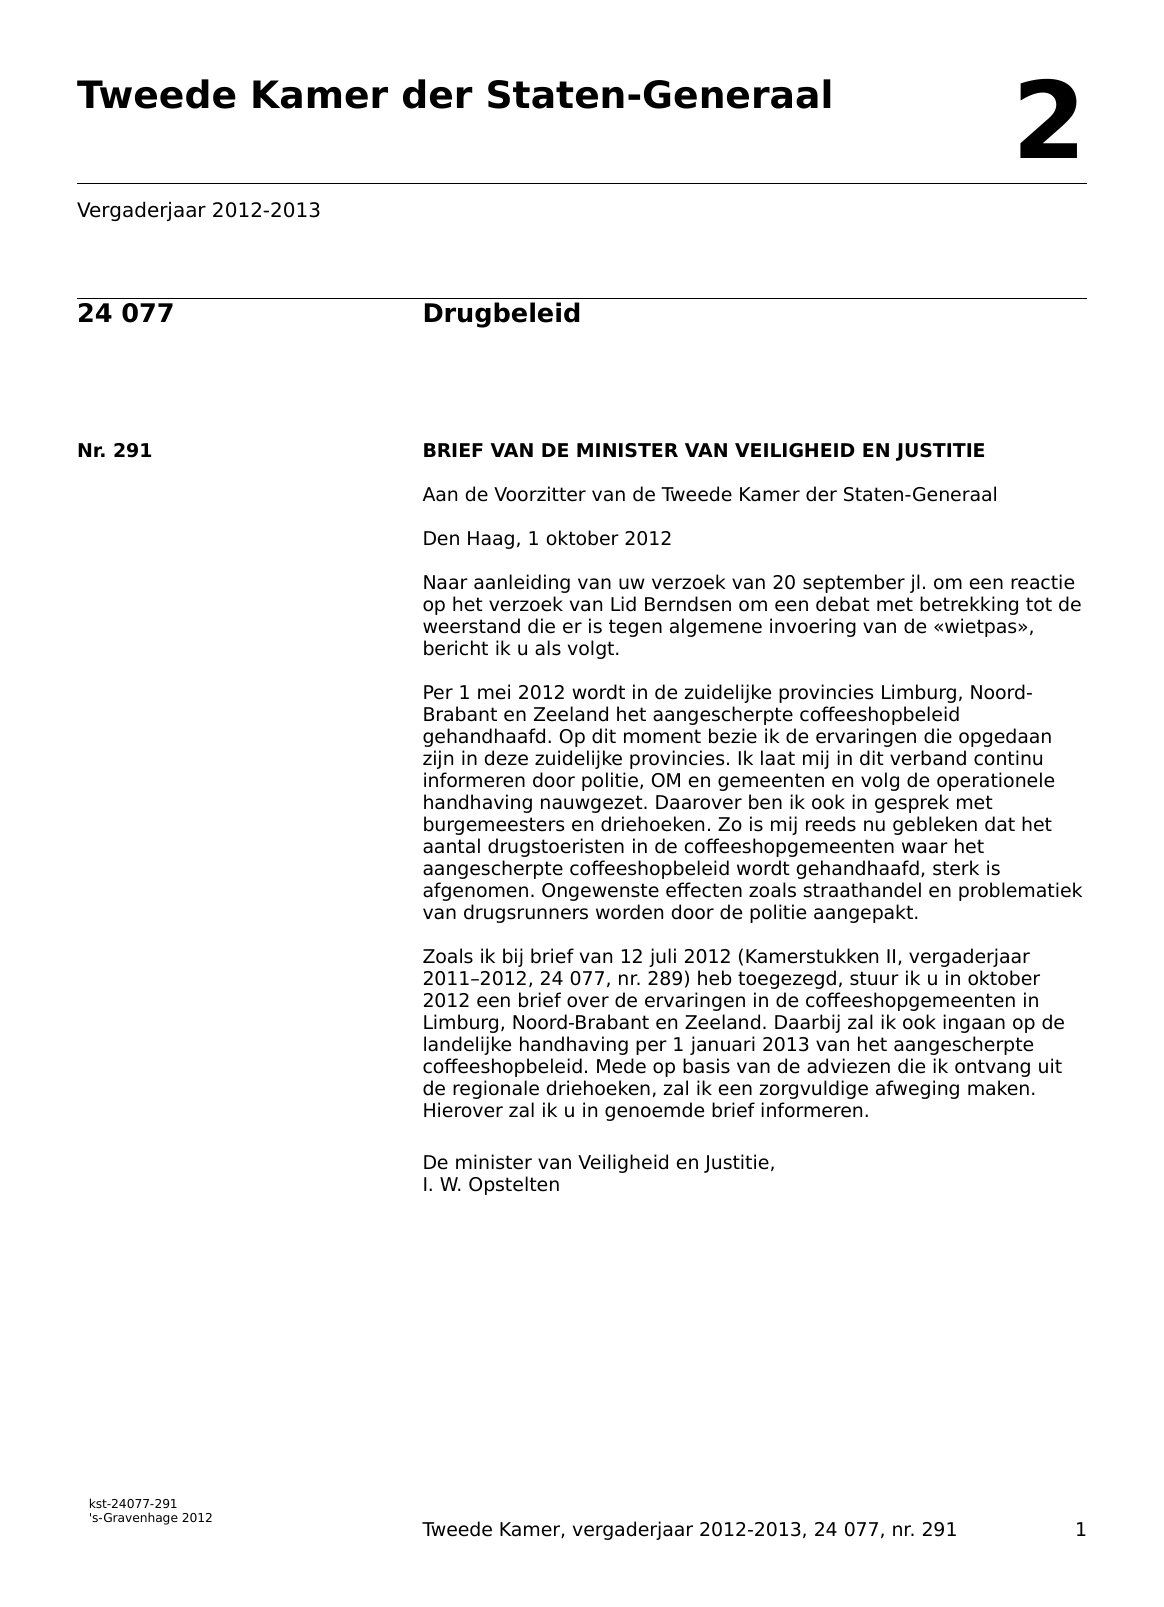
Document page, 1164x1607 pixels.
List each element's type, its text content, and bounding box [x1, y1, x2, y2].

text De minister van Veiligheid en Justitie, I. W. Opstelten [422, 1152, 1087, 1196]
subtitle 24 077 Drugbeleid [77, 299, 1087, 329]
text Per 1 mei 2012 wordt in de zuidelijke provincies Limburg, Noord-Brabant en Zeeland het aangescherpte coffeeshopbeleid gehandhaafd. Op dit moment bezie ik de ervaringen die opgedaan zijn in deze zuidelijke provincies. Ik laat mij in dit verband continu informeren door politie, OM en gemeenten en volg de operationele handhaving nauwgezet. Daarover ben ik ook in gesprek met burgemeesters en driehoeken. Zo is mij reeds nu gebleken dat het aantal drugstoeristen in de coffeeshopgemeenten waar het aangescherpte coffeeshopbeleid wordt gehandhaafd, sterk is afgenomen. Ongewenste effecten zoals straathandel en problematiek van drugsrunners worden door de politie aangepakt. [422, 682, 1087, 924]
table_header Tweede Kamer der Staten-Generaal [77, 59, 886, 183]
text 's-Gravenhage 2012 [88, 1511, 323, 1525]
text kst-24077-291 [88, 1497, 323, 1511]
subtitle Nr. 291 BRIEF VAN DE MINISTER VAN VEILIGHEID EN JUSTITIE [77, 440, 1087, 462]
table_cell Vergaderjaar 2012-2013 [77, 184, 1087, 298]
text Den Haag, 1 oktober 2012 [422, 528, 1087, 550]
table_header 2 [886, 59, 1087, 183]
text Naar aanleiding van uw verzoek van 20 september jl. om een reactie op het verzoek van Lid Berndsen om een debat met betrekking tot de weerstand die er is tegen algemene invoering van de «wietpas», bericht ik u als volgt. [422, 572, 1087, 660]
text Aan de Voorzitter van de Tweede Kamer der Staten-Generaal [422, 484, 1087, 506]
text Zoals ik bij brief van 12 juli 2012 (Kamerstukken II, vergaderjaar 2011–2012, 24 077, nr. 289) heb toegezegd, stuur ik u in oktober 2012 een brief over de ervaringen in de coffeeshopgemeenten in Limburg, Noord-Brabant en Zeeland. Daarbij zal ik ook ingaan op de landelijke handhaving per 1 januari 2013 van het aangescherpte coffeeshopbeleid. Mede op basis van de adviezen die ik ontvang uit de regionale driehoeken, zal ik een zorgvuldige afweging maken. Hierover zal ik u in genoemde brief informeren. [422, 946, 1087, 1122]
